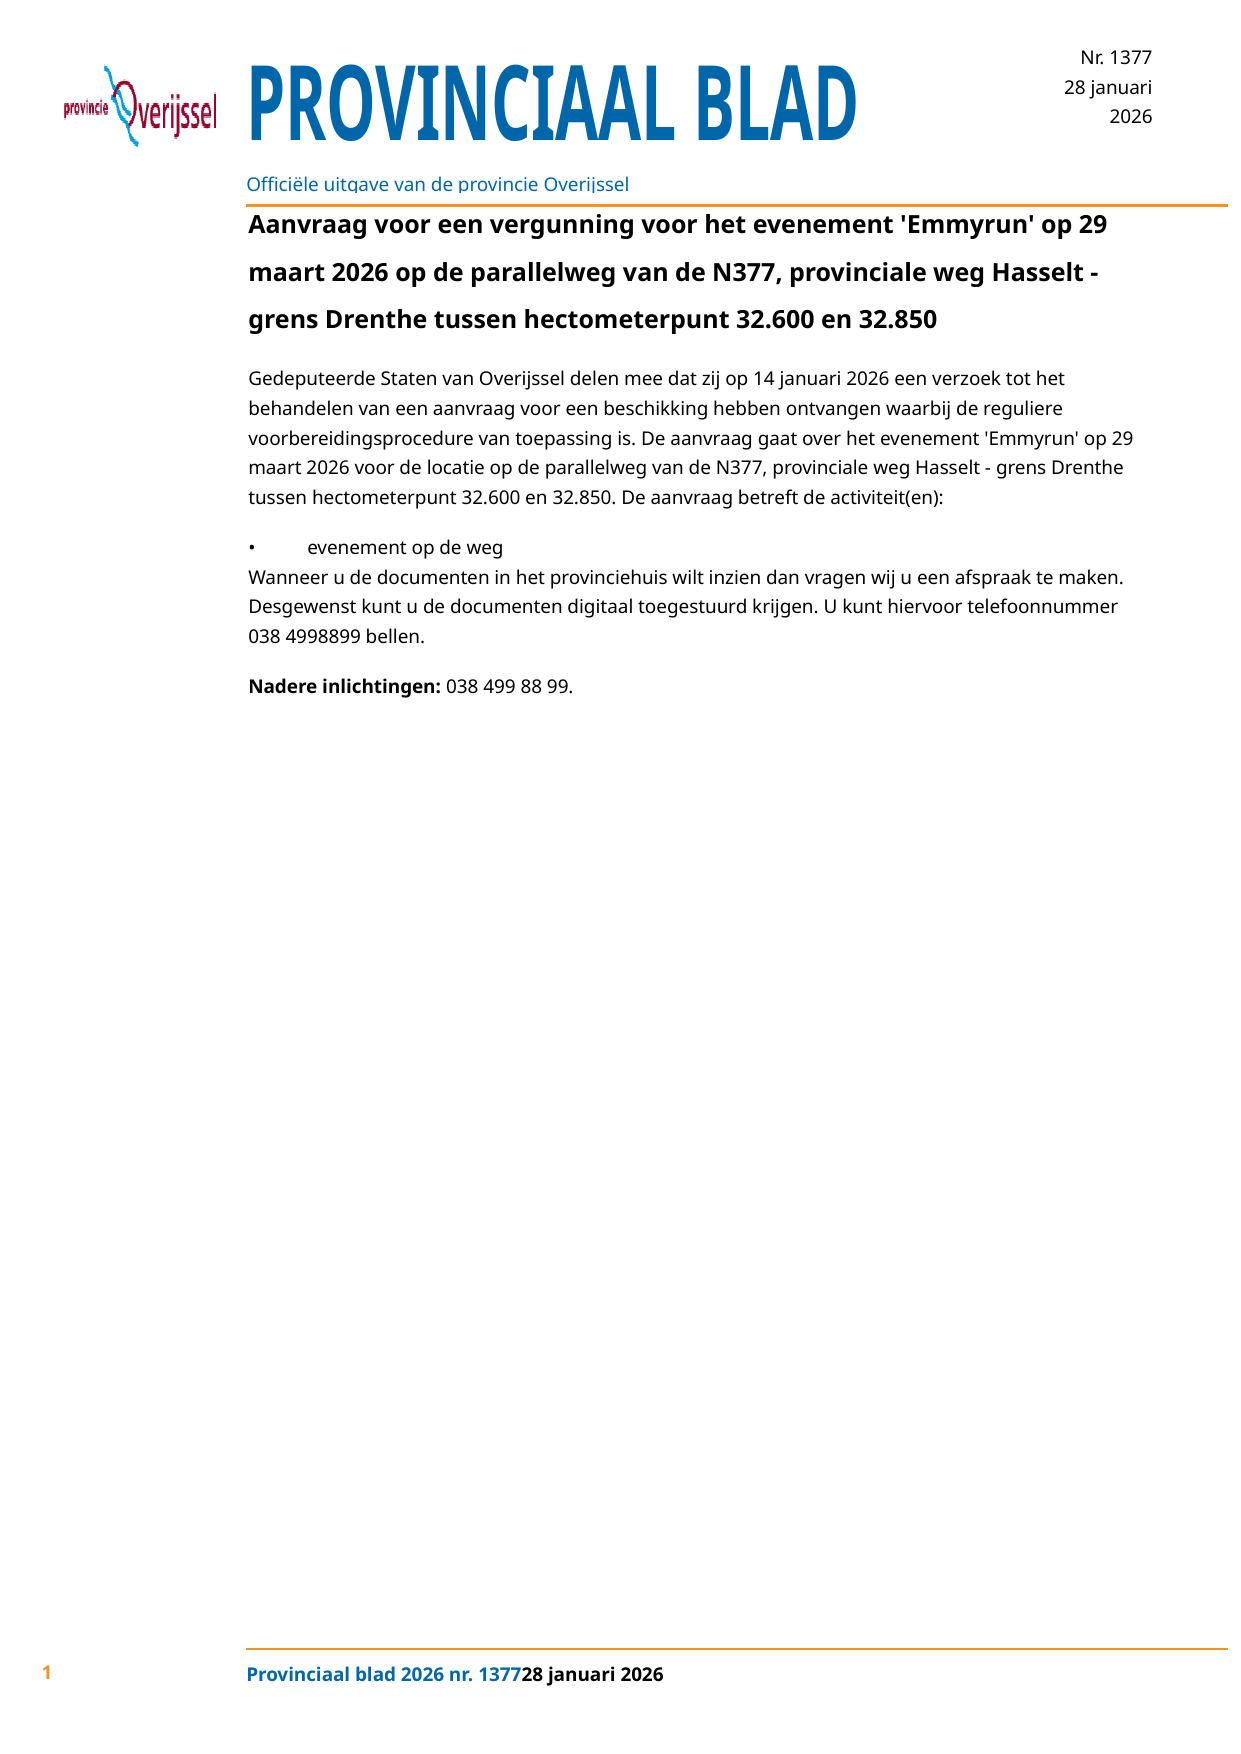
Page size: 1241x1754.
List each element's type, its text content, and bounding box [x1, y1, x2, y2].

text Gedeputeerde Staten van Overijssel delen mee dat zij op 14 januari 2026 een verzoek tot het behandelen van een aanvraag voor een beschikking hebben ontvangen waarbij de reguliere voorbereidingsprocedure van toepassing is. De aanvraag gaat over het evenement 'Emmyrun' op 29 maart 2026 voor de locatie op de parallelweg van de N377, provinciale weg Hasselt - grens Drenthe tussen hectometerpunt 32.600 en 32.850. De aanvraag betreft de activiteit(en): [248, 366, 1152, 509]
text Aanvraag voor een vergunning voor het evenement 'Emmyrun' op 29 maart 2026 op de parallelweg van de N377, provinciale weg Hasselt - grens Drenthe tussen hectometerpunt 32.600 en 32.850 [248, 207, 1152, 336]
text Wanneer u de documenten in het provinciehuis wilt inzien dan vragen wij u een afspraak te maken. Desgewenst kunt u de documenten digitaal toegestuurd krijgen. U kunt hiervoor telefoonnummer 038 4998899 bellen. [248, 564, 1152, 649]
list evenement op de weg [248, 534, 1152, 560]
picture [41, 47, 231, 172]
text Nadere inlichtingen: 038 499 88 99. [248, 673, 1152, 699]
